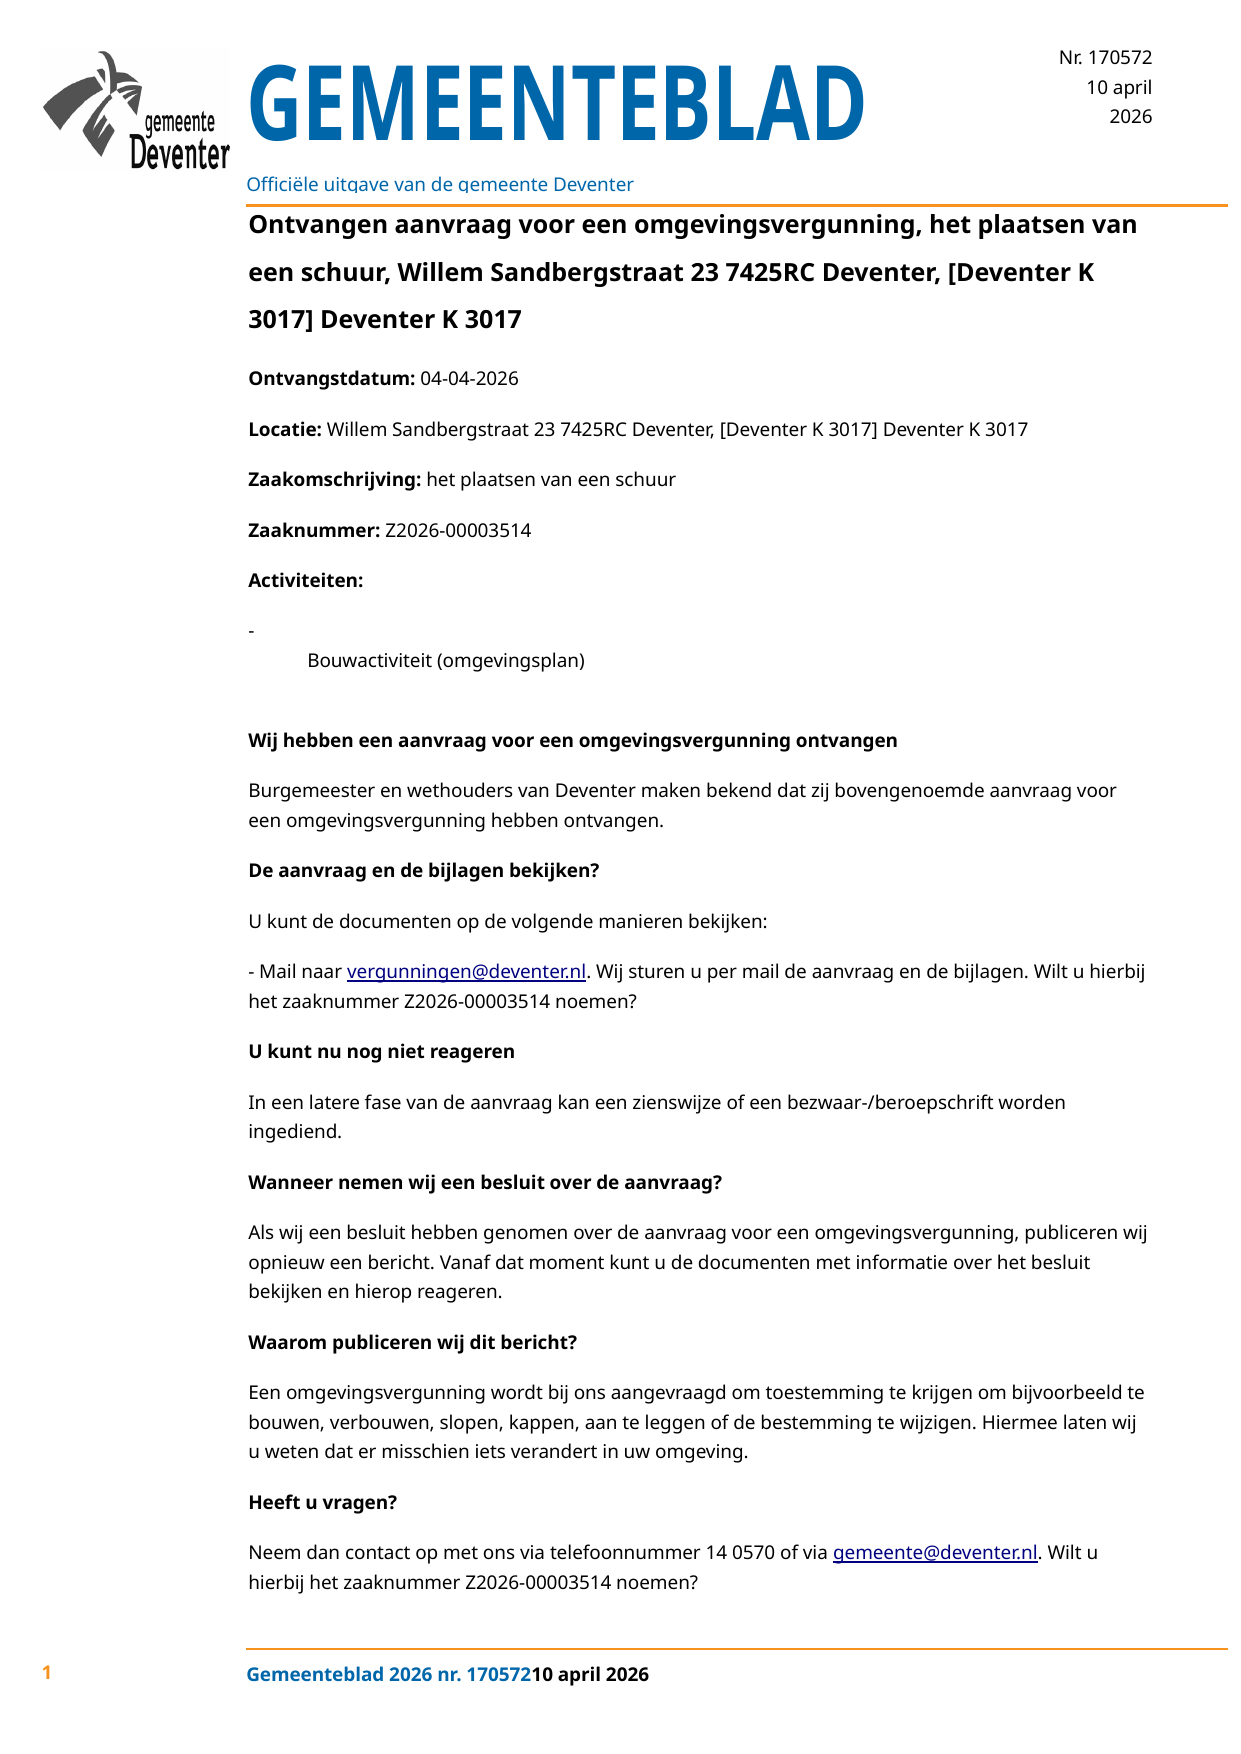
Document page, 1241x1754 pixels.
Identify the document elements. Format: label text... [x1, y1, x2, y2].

text - Mail naar vergunningen@deventer.nl. Wij sturen u per mail de aanvraag en de bijlagen. Wilt u hierbij het zaaknummer Z2026-00003514 noemen? [248, 958, 1152, 1014]
text Ontvangstdatum: 04-04-2026 [248, 366, 1152, 391]
text Locatie: Willem Sandbergstraat 23 7425RC Deventer, [Deventer K 3017] Deventer K 3017 [248, 416, 1152, 442]
text Burgemeester en wethouders van Deventer maken bekend dat zij bovengenoemde aanvraag voor een omgevingsvergunning hebben ontvangen. [248, 778, 1152, 833]
text Zaaknummer: Z2026-00003514 [248, 517, 1152, 542]
text Ontvangen aanvraag voor een omgevingsvergunning, het plaatsen van een schuur, Willem Sandbergstraat 23 7425RC Deventer, [Deventer K 3017] Deventer K 3017 [248, 207, 1152, 336]
text Een omgevingsvergunning wordt bij ons aangevraagd om toestemming te krijgen om bijvoorbeeld te bouwen, verbouwen, slopen, kappen, aan te leggen of de bestemming te wijzigen. Hiermee laten wij u weten dat er misschien iets verandert in uw omgeving. [248, 1379, 1152, 1464]
text Activiteiten: [248, 567, 1152, 593]
text Heeft u vragen? [248, 1489, 1152, 1514]
text Waarom publiceren wij dit bericht? [248, 1329, 1152, 1354]
text Wanneer nemen wij een besluit over de aanvraag? [248, 1169, 1152, 1194]
text U kunt de documenten op de volgende manieren bekijken: [248, 908, 1152, 934]
text De aanvraag en de bijlagen bekijken? [248, 858, 1152, 883]
text In een latere fase van de aanvraag kan een zienswijze of een bezwaar-/beroepschrift worden ingediend. [248, 1089, 1152, 1144]
picture [41, 47, 231, 172]
list Bouwactiviteit (omgevingsplan) [248, 647, 1152, 673]
text Als wij een besluit hebben genomen over de aanvraag voor een omgevingsvergunning, publiceren wij opnieuw een bericht. Vanaf dat moment kunt u de documenten met informatie over het besluit bekijken en hierop reageren. [248, 1219, 1152, 1304]
text U kunt nu nog niet reageren [248, 1038, 1152, 1064]
text Zaakomschrijving: het plaatsen van een schuur [248, 466, 1152, 492]
text Neem dan contact op met ons via telefoonnummer 14 0570 of via gemeente@deventer.nl. Wilt u hierbij het zaaknummer Z2026-00003514 noemen? [248, 1539, 1152, 1594]
text Wij hebben een aanvraag voor een omgevingsvergunning ontvangen [248, 727, 1152, 753]
